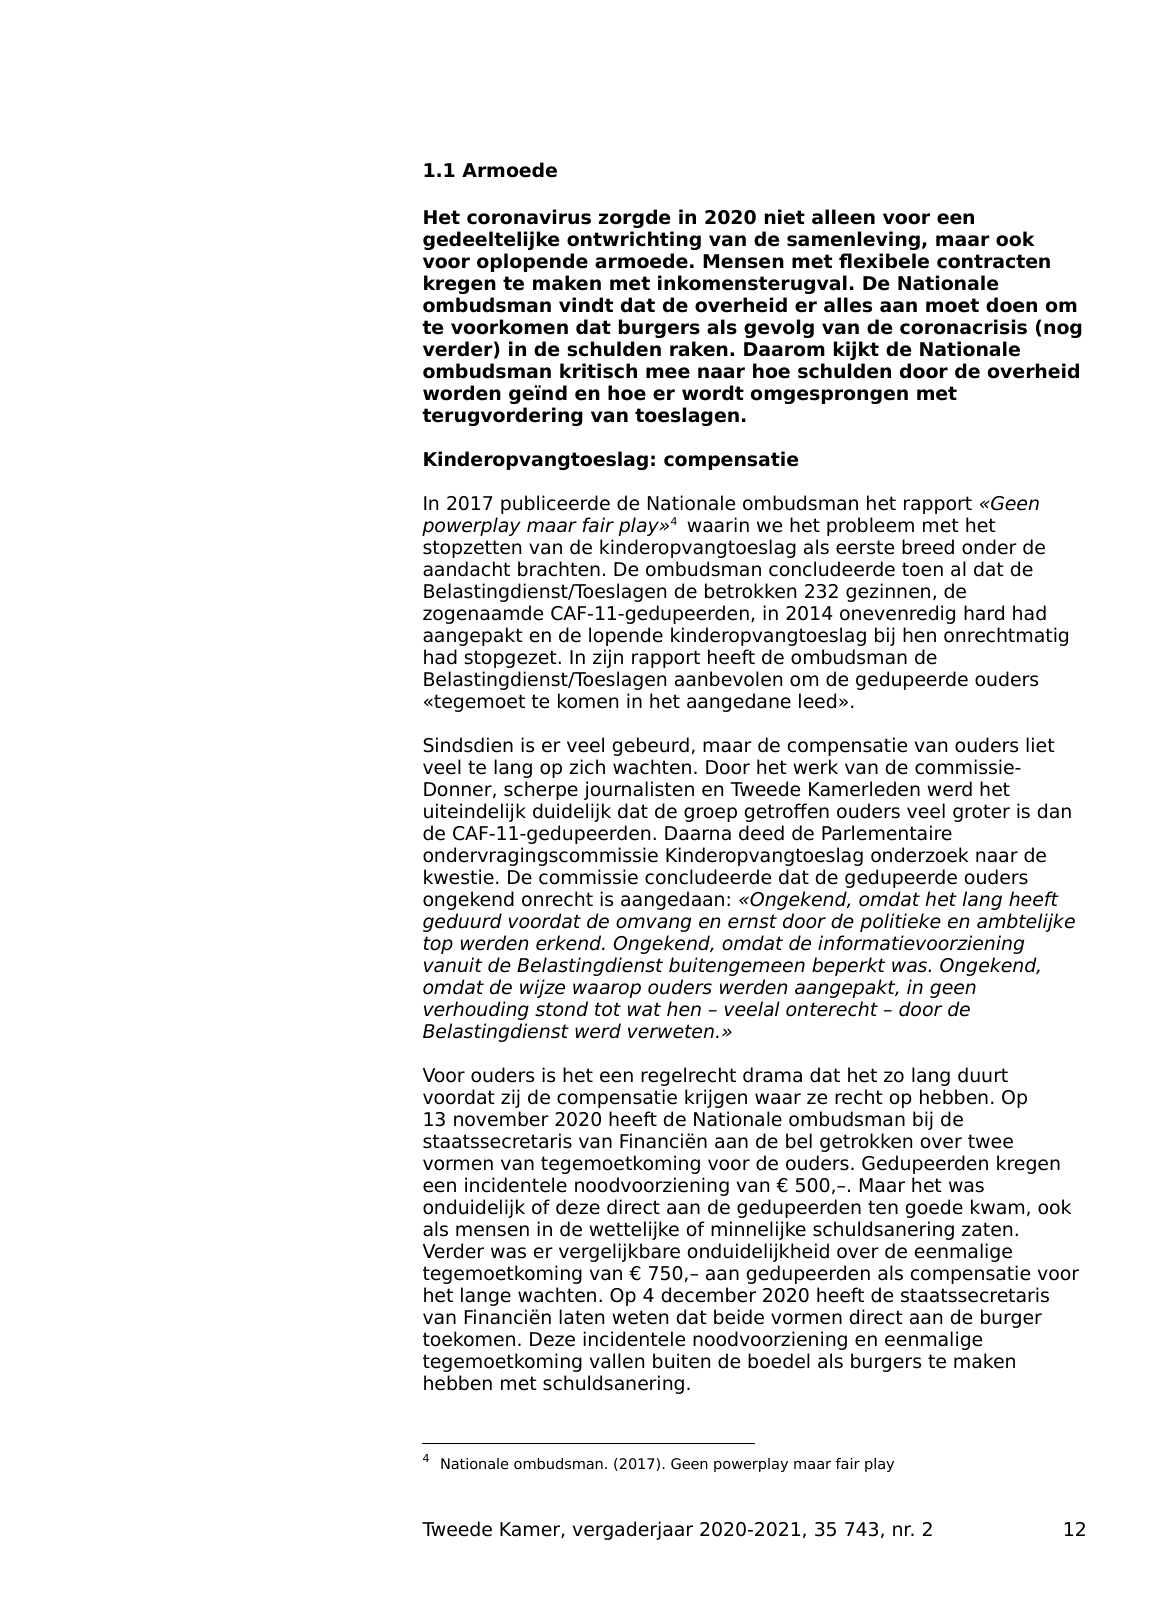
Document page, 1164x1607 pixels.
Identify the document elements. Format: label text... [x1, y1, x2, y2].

subtitle 1.1 Armoede [422, 160, 1087, 182]
subtitle Kinderopvangtoeslag: compensatie [422, 449, 1087, 471]
text Het coronavirus zorgde in 2020 niet alleen voor een gedeeltelijke ontwrichting van de samenleving, maar ook voor oplopende armoede. Mensen met flexibele contracten kregen te maken met inkomensterugval. De Nationale ombudsman vindt dat de overheid er alles aan moet doen om te voorkomen dat burgers als gevolg van de coronacrisis (nog verder) in de schulden raken. Daarom kijkt de Nationale ombudsman kritisch mee naar hoe schulden door de overheid worden geïnd en hoe er wordt omgesprongen met terugvordering van toeslagen. [422, 207, 1087, 427]
text In 2017 publiceerde de Nationale ombudsman het rapport «Geen powerplay maar fair play» waarin we het probleem met het stopzetten van de kinderopvangtoeslag als eerste breed onder de aandacht brachten. De ombudsman concludeerde toen al dat de Belastingdienst/Toeslagen de betrokken 232 gezinnen, de zogenaamde CAF-11-gedupeerden, in 2014 onevenredig hard had aangepakt en de lopende kinderopvangtoeslag bij hen onrechtmatig had stopgezet. In zijn rapport heeft de ombudsman de Belastingdienst/Toeslagen aanbevolen om de gedupeerde ouders «tegemoet te komen in het aangedane leed». [422, 493, 1087, 713]
text Voor ouders is het een regelrecht drama dat het zo lang duurt voordat zij de compensatie krijgen waar ze recht op hebben. Op 13 november 2020 heeft de Nationale ombudsman bij de staatssecretaris van Financiën aan de bel getrokken over twee vormen van tegemoetkoming voor de ouders. Gedupeerden kregen een incidentele noodvoorziening van € 500,–. Maar het was onduidelijk of deze direct aan de gedupeerden ten goede kwam, ook als mensen in de wettelijke of minnelijke schuldsanering zaten. Verder was er vergelijkbare onduidelijkheid over de eenmalige tegemoetkoming van € 750,– aan gedupeerden als compensatie voor het lange wachten. Op 4 december 2020 heeft de staatssecretaris van Financiën laten weten dat beide vormen direct aan de burger toekomen. Deze incidentele noodvoorziening en eenmalige tegemoetkoming vallen buiten de boedel als burgers te maken hebben met schuldsanering. [422, 1065, 1087, 1394]
text Nationale ombudsman. (2017). Geen powerplay maar fair play [422, 1452, 1087, 1474]
text Sindsdien is er veel gebeurd, maar de compensatie van ouders liet veel te lang op zich wachten. Door het werk van de commissie-Donner, scherpe journalisten en Tweede Kamerleden werd het uiteindelijk duidelijk dat de groep getroffen ouders veel groter is dan de CAF-11-gedupeerden. Daarna deed de Parlementaire ondervragingscommissie Kinderopvangtoeslag onderzoek naar de kwestie. De commissie concludeerde dat de gedupeerde ouders ongekend onrecht is aangedaan: «Ongekend, omdat het lang heeft geduurd voordat de omvang en ernst door de politieke en ambtelijke top werden erkend. Ongekend, omdat de informatievoorziening vanuit de Belastingdienst buitengemeen beperkt was. Ongekend, omdat de wijze waarop ouders werden aangepakt, in geen verhouding stond tot wat hen – veelal onterecht – door de Belastingdienst werd verweten.» [422, 735, 1087, 1043]
